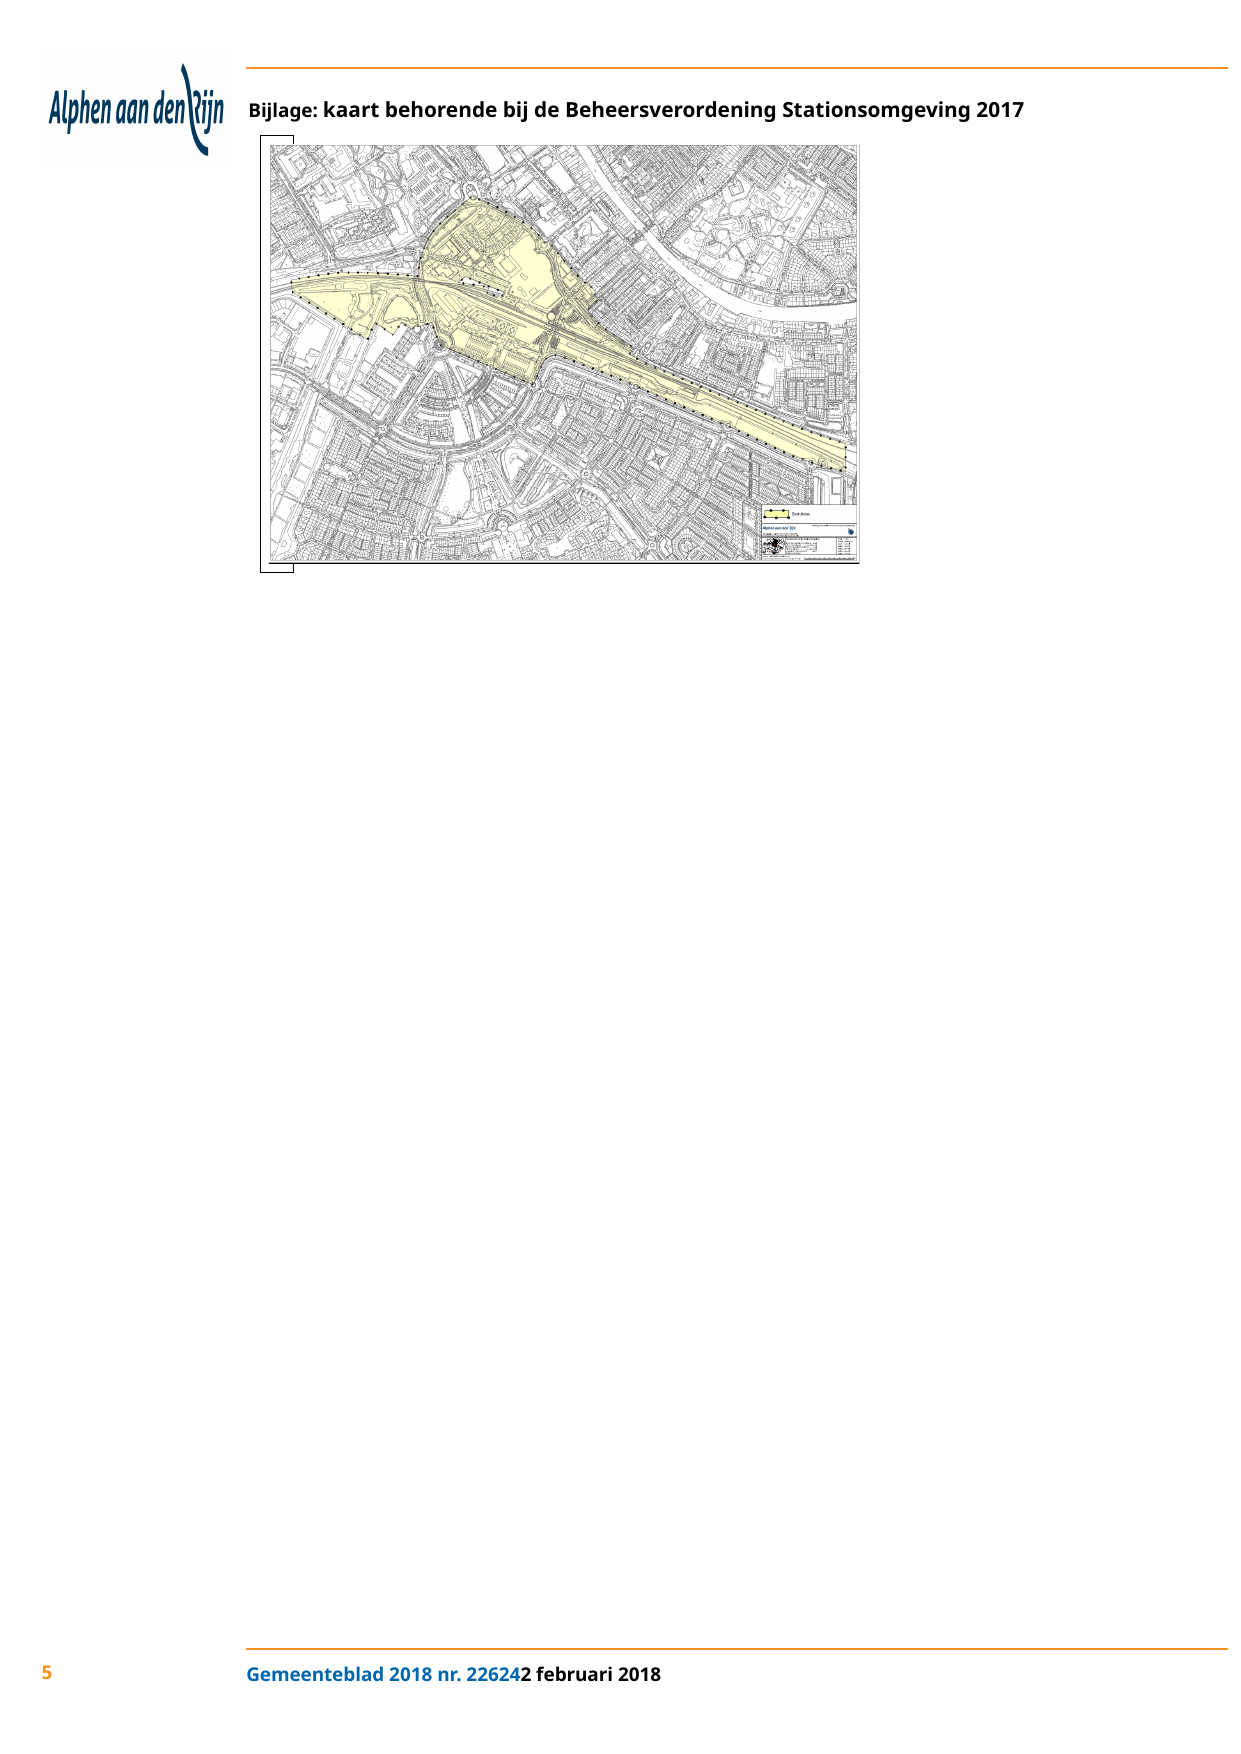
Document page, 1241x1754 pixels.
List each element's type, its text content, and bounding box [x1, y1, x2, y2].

picture [41, 47, 231, 172]
picture [268, 144, 860, 564]
text Bijlage: kaart behorende bij de Beheersverordening Stationsomgeving 2017 [248, 95, 1152, 123]
